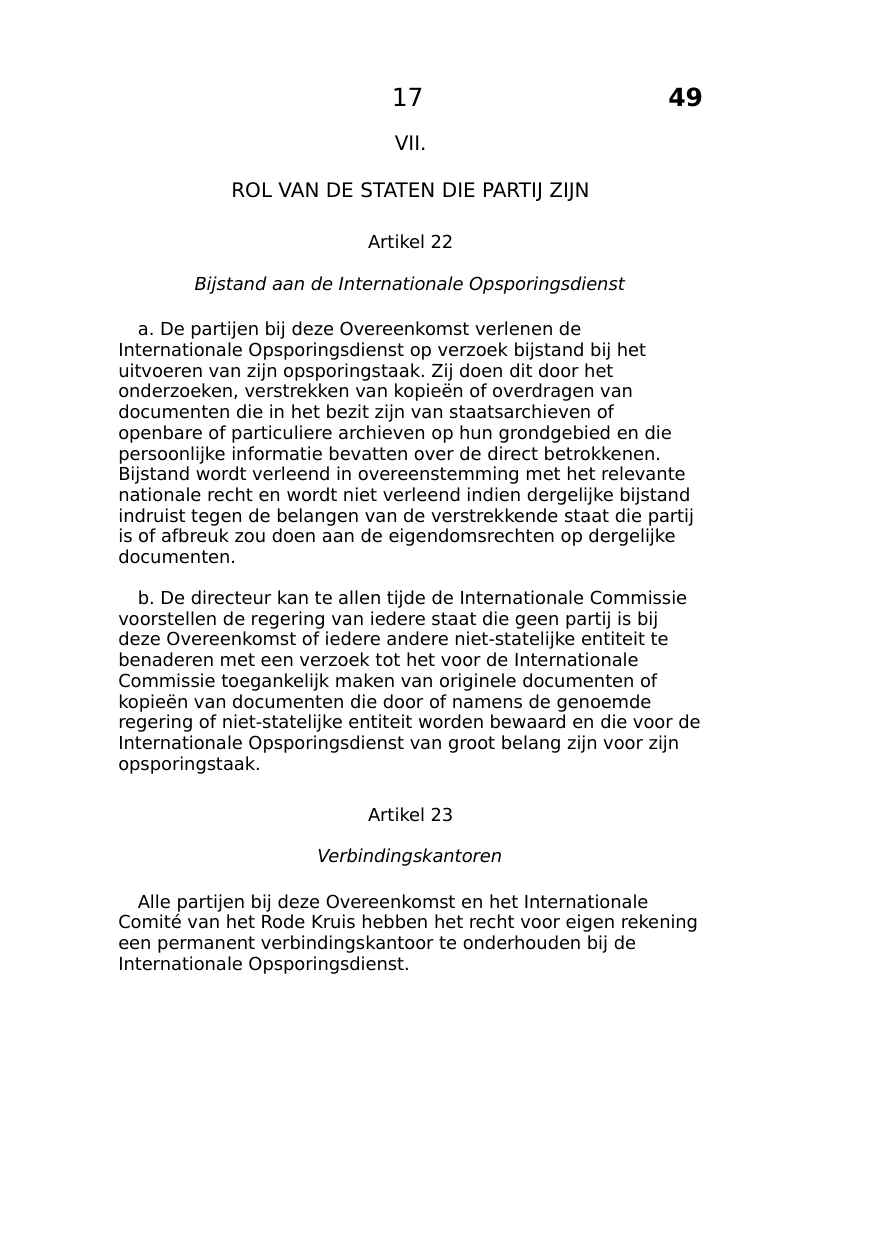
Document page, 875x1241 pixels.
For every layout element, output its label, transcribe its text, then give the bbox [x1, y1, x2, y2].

text Alle partijen bij deze Overeenkomst en het Internationale Comité van het Rode Kruis hebben het recht voor eigen rekening een permanent verbindingskantoor te onderhouden bij de Internationale Opsporingsdienst. [118, 892, 703, 974]
subtitle Artikel 23 Verbindingskantoren [118, 804, 703, 867]
subtitle Artikel 22 Bijstand aan de Internationale Opsporingsdienst [118, 232, 703, 294]
subtitle VII. ROL VAN DE STATEN DIE PARTIJ ZIJN [118, 132, 703, 202]
text a. De partijen bij deze Overeenkomst verlenen de Internationale Opsporingsdienst op verzoek bijstand bij het uitvoeren van zijn opsporingstaak. Zij doen dit door het onderzoeken, verstrekken van kopieën of overdragen van documenten die in het bezit zijn van staatsarchieven of openbare of particuliere archieven op hun grondgebied en die persoonlijke informatie bevatten over de direct betrokkenen. Bijstand wordt verleend in overeenstemming met het relevante nationale recht en wordt niet verleend indien dergelijke bijstand indruist tegen de belangen van de verstrekkende staat die partij is of afbreuk zou doen aan de eigendomsrechten op dergelijke documenten. [118, 319, 703, 568]
text b. De directeur kan te allen tijde de Internationale Commissie voorstellen de regering van iedere staat die geen partij is bij deze Overeenkomst of iedere andere niet-statelijke entiteit te benaderen met een verzoek tot het voor de Internationale Commissie toegankelijk maken van originele documenten of kopieën van documenten die door of namens de genoemde regering of niet-statelijke entiteit worden bewaard en die voor de Internationale Opsporingsdienst van groot belang zijn voor zijn opsporingstaak. [118, 588, 703, 774]
